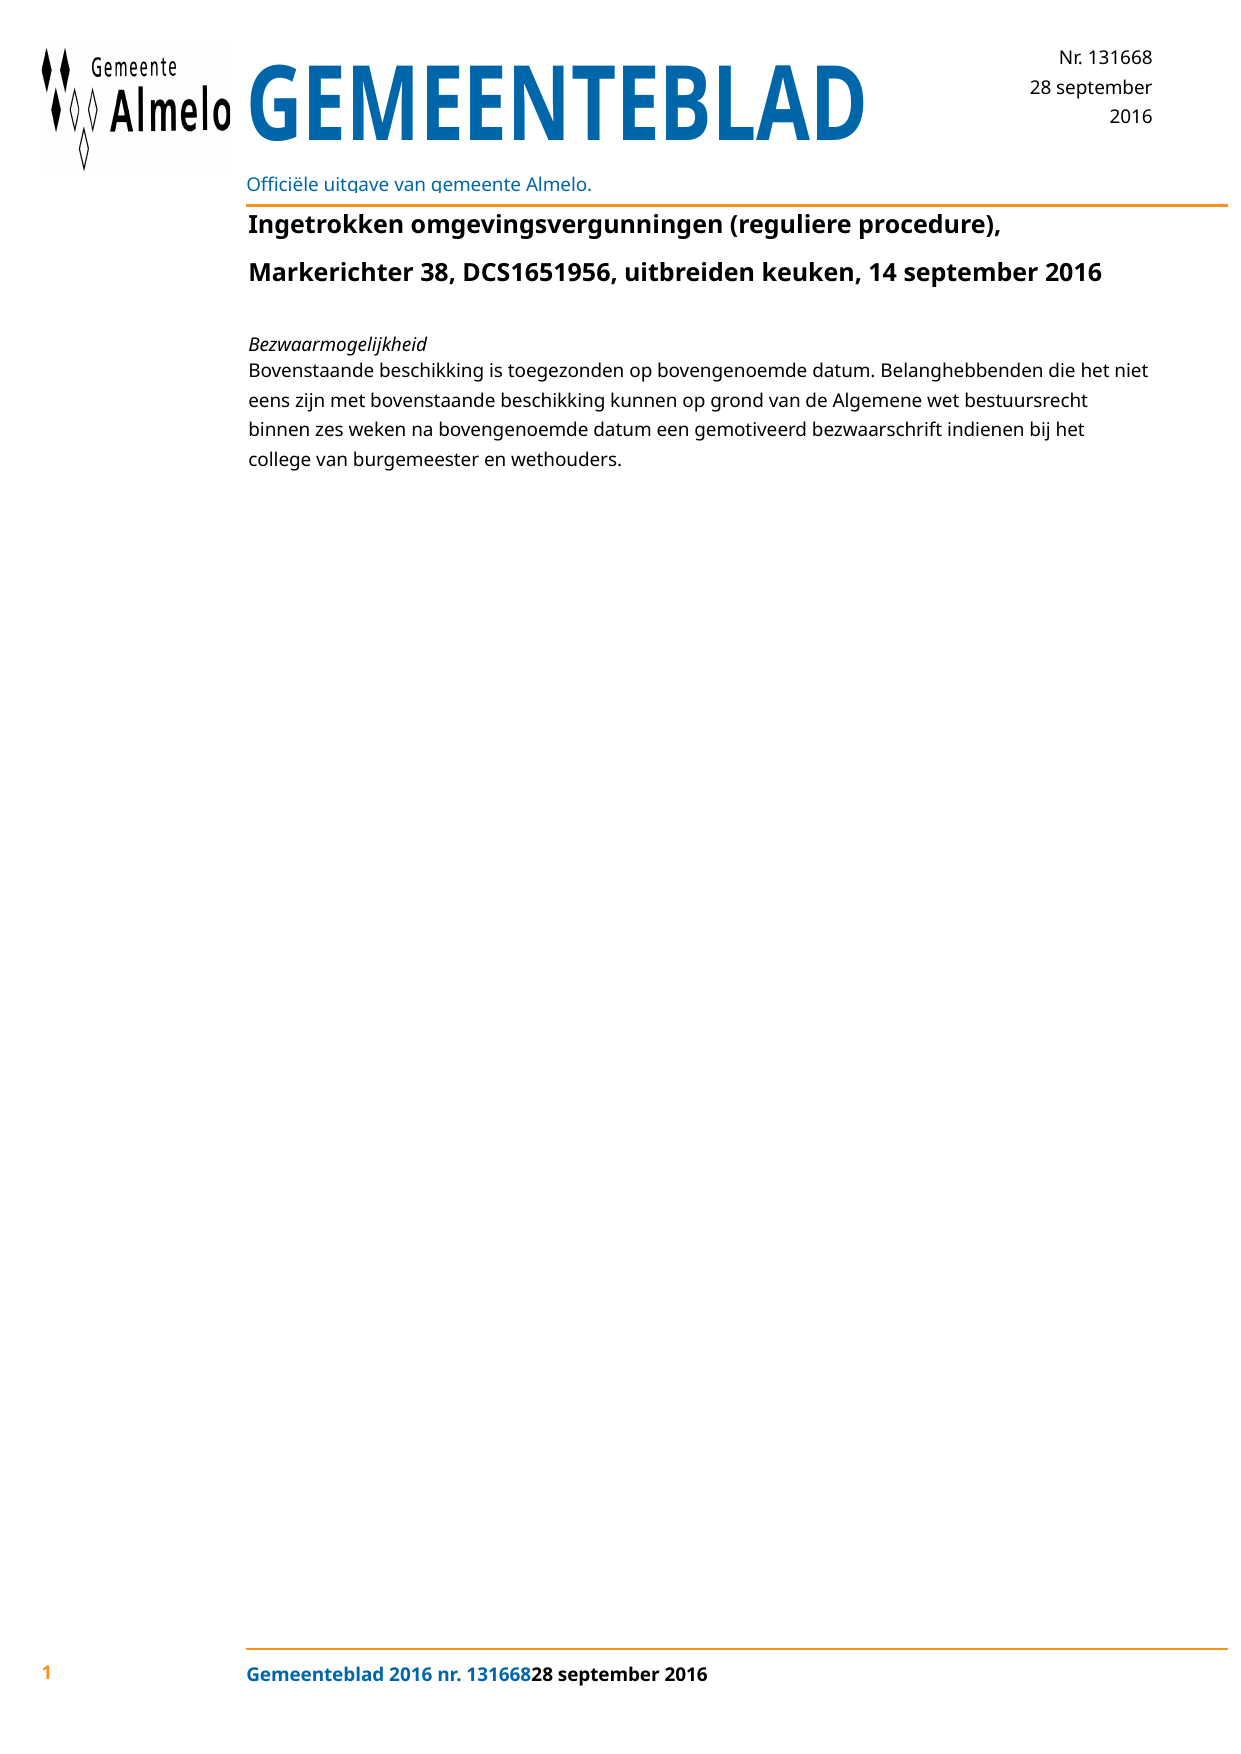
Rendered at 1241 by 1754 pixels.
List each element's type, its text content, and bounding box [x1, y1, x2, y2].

text Bovenstaande beschikking is toegezonden op bovengenoemde datum. Belanghebbenden die het niet eens zijn met bovenstaande beschikking kunnen op grond van de Algemene wet bestuursrecht binnen zes weken na bovengenoemde datum een gemotiveerd bezwaarschrift indienen bij het college van burgemeester en wethouders. [248, 357, 1152, 472]
picture [41, 47, 231, 172]
text Bezwaarmogelijkheid [248, 331, 1152, 357]
text Ingetrokken omgevingsvergunningen (reguliere procedure), Markerichter 38, DCS1651956, uitbreiden keuken, 14 september 2016 [248, 207, 1152, 288]
